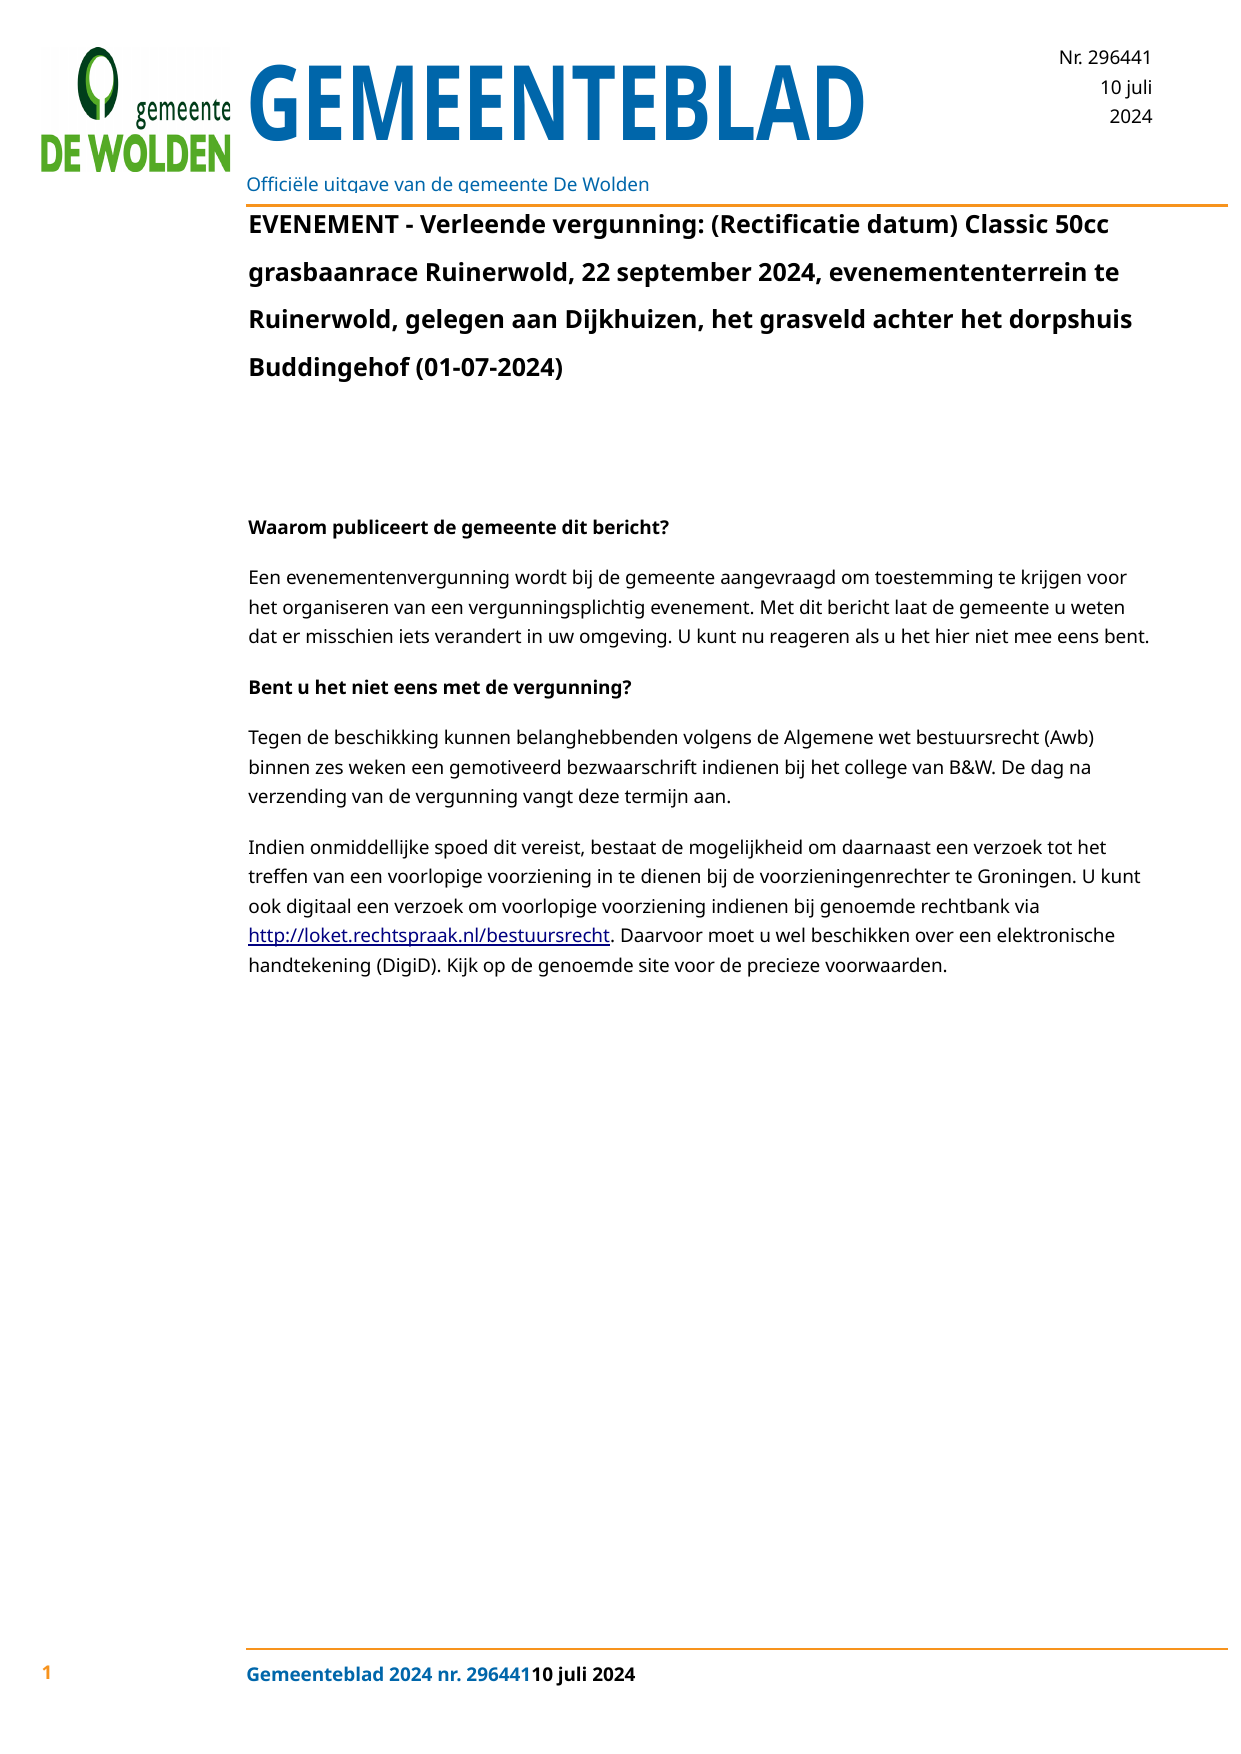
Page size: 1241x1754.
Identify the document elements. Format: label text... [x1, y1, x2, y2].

text Bent u het niet eens met de vergunning? [248, 674, 1152, 700]
text Waarom publiceert de gemeente dit bericht? [248, 514, 1152, 540]
text EVENEMENT - Verleende vergunning: (Rectificatie datum) Classic 50cc grasbaanrace Ruinerwold, 22 september 2024, evenemententerrein te Ruinerwold, gelegen aan Dijkhuizen, het grasveld achter het dorpshuis Buddingehof (01-07-2024) [248, 207, 1152, 384]
text Tegen de beschikking kunnen belanghebbenden volgens de Algemene wet bestuursrecht (Awb) binnen zes weken een gemotiveerd bezwaarschrift indienen bij het college van B&W. De dag na verzending van de vergunning vangt deze termijn aan. [248, 724, 1152, 809]
text Indien onmiddellijke spoed dit vereist, bestaat de mogelijkheid om daarnaast een verzoek tot het treffen van een voorlopige voorziening in te dienen bij de voorzieningenrechter te Groningen. U kunt ook digitaal een verzoek om voorlopige voorziening indienen bij genoemde rechtbank via http://loket.rechtspraak.nl/bestuursrecht. Daarvoor moet u wel beschikken over een elektronische handtekening (DigiD). Kijk op de genoemde site voor de precieze voorwaarden. [248, 834, 1152, 978]
picture [41, 47, 231, 172]
text Een evenementenvergunning wordt bij de gemeente aangevraagd om toestemming te krijgen voor het organiseren van een vergunningsplichtig evenement. Met dit bericht laat de gemeente u weten dat er misschien iets verandert in uw omgeving. U kunt nu reageren als u het hier niet mee eens bent. [248, 564, 1152, 649]
